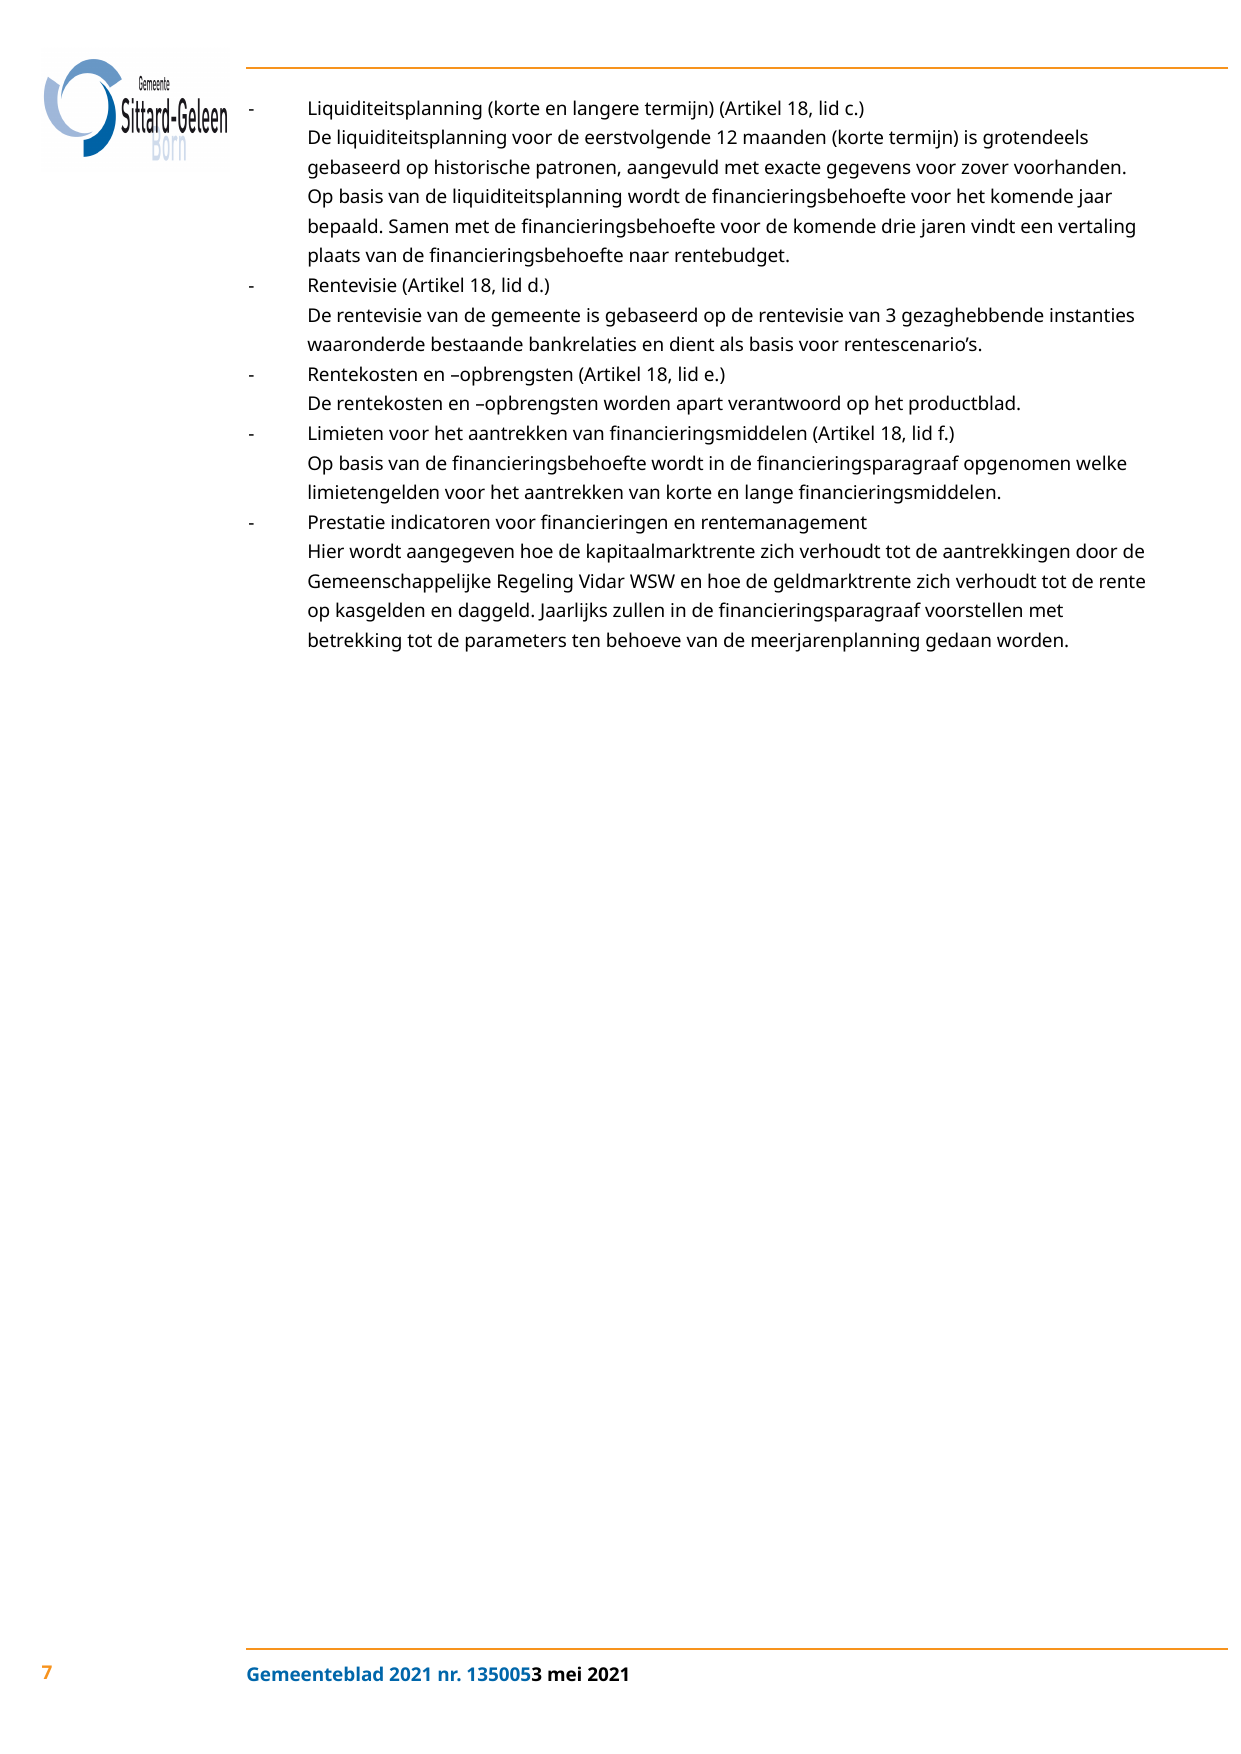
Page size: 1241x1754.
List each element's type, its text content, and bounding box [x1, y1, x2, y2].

list De rentevisie van de gemeente is gebaseerd op de rentevisie van 3 gezaghebbende instanties waaronderde bestaande bankrelaties en dient als basis voor rentescenario’s. [248, 302, 1152, 357]
list De liquiditeitsplanning voor de eerstvolgende 12 maanden (korte termijn) is grotendeels gebaseerd op historische patronen, aangevuld met exacte gegevens voor zover voorhanden. Op basis van de liquiditeitsplanning wordt de financieringsbehoefte voor het komende jaar bepaald. Samen met de financieringsbehoefte voor de komende drie jaren vindt een vertaling plaats van de financieringsbehoefte naar rentebudget. [248, 124, 1152, 268]
list Rentevisie (Artikel 18, lid d.) [248, 272, 1152, 298]
list Liquiditeitsplanning (korte en langere termijn) (Artikel 18, lid c.) [248, 95, 1152, 121]
list Hier wordt aangegeven hoe de kapitaalmarktrente zich verhoudt tot de aantrekkingen door de Gemeenschappelijke Regeling Vidar WSW en hoe de geldmarktrente zich verhoudt tot de rente op kasgelden en daggeld. Jaarlijks zullen in de financieringsparagraaf voorstellen met betrekking tot de parameters ten behoeve van de meerjarenplanning gedaan worden. [248, 538, 1152, 653]
list De rentekosten en –opbrengsten worden apart verantwoord op het productblad. [248, 391, 1152, 416]
list Limieten voor het aantrekken van financieringsmiddelen (Artikel 18, lid f.) [248, 420, 1152, 446]
list Prestatie indicatoren voor financieringen en rentemanagement [248, 509, 1152, 535]
list Rentekosten en –opbrengsten (Artikel 18, lid e.) [248, 361, 1152, 387]
picture [41, 47, 231, 172]
list Op basis van de financieringsbehoefte wordt in de financieringsparagraaf opgenomen welke limietengelden voor het aantrekken van korte en lange financieringsmiddelen. [248, 450, 1152, 505]
